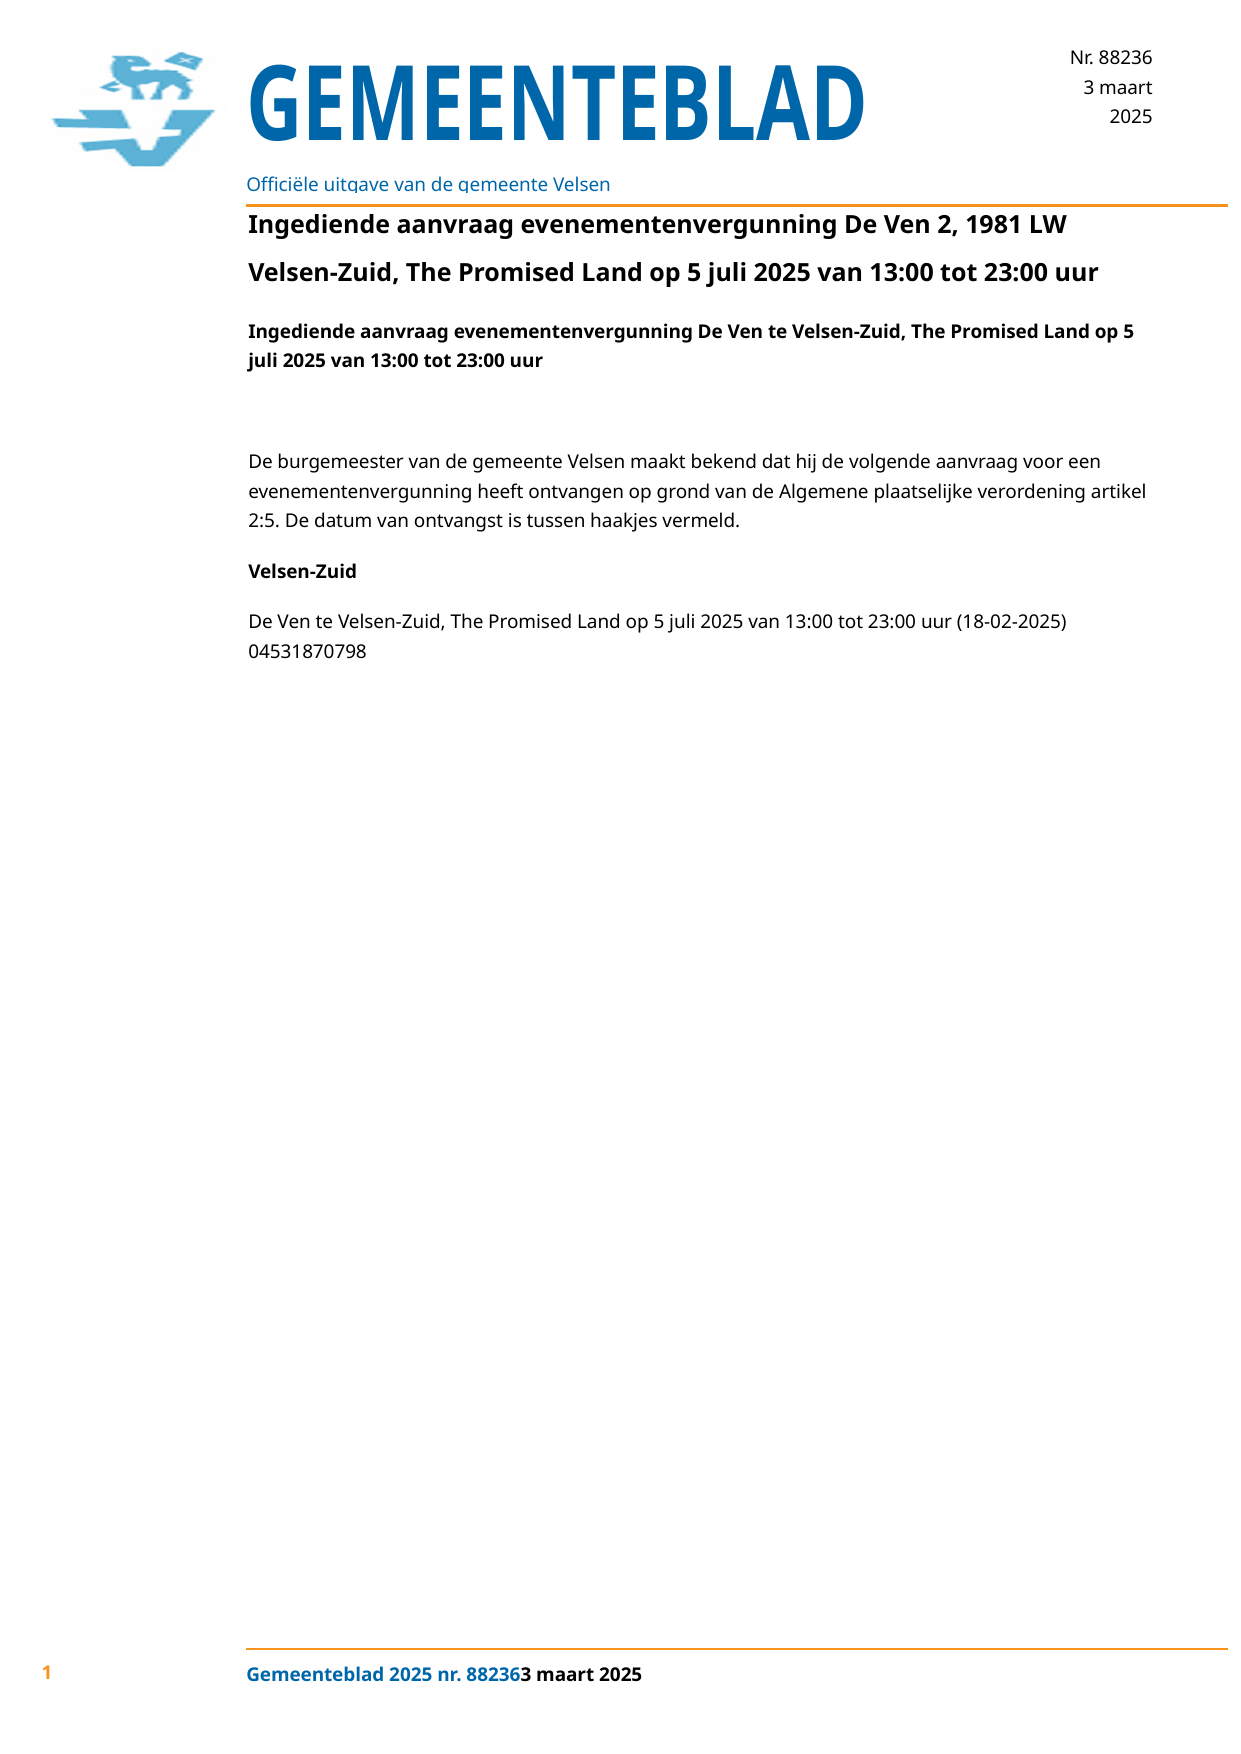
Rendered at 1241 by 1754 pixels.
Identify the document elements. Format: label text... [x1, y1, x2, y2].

text De burgemeester van de gemeente Velsen maakt bekend dat hij de volgende aanvraag voor een evenementenvergunning heeft ontvangen op grond van de Algemene plaatselijke verordening artikel 2:5. De datum van ontvangst is tussen haakjes vermeld. [248, 448, 1152, 533]
picture [41, 47, 231, 172]
text Ingediende aanvraag evenementenvergunning De Ven te Velsen-Zuid, The Promised Land op 5 juli 2025 van 13:00 tot 23:00 uur [248, 318, 1152, 373]
text Velsen-Zuid [248, 558, 1152, 584]
text De Ven te Velsen-Zuid, The Promised Land op 5 juli 2025 van 13:00 tot 23:00 uur (18-02-2025) 04531870798 [248, 608, 1152, 664]
text Ingediende aanvraag evenementenvergunning De Ven 2, 1981 LW Velsen-Zuid, The Promised Land op 5 juli 2025 van 13:00 tot 23:00 uur [248, 207, 1152, 288]
